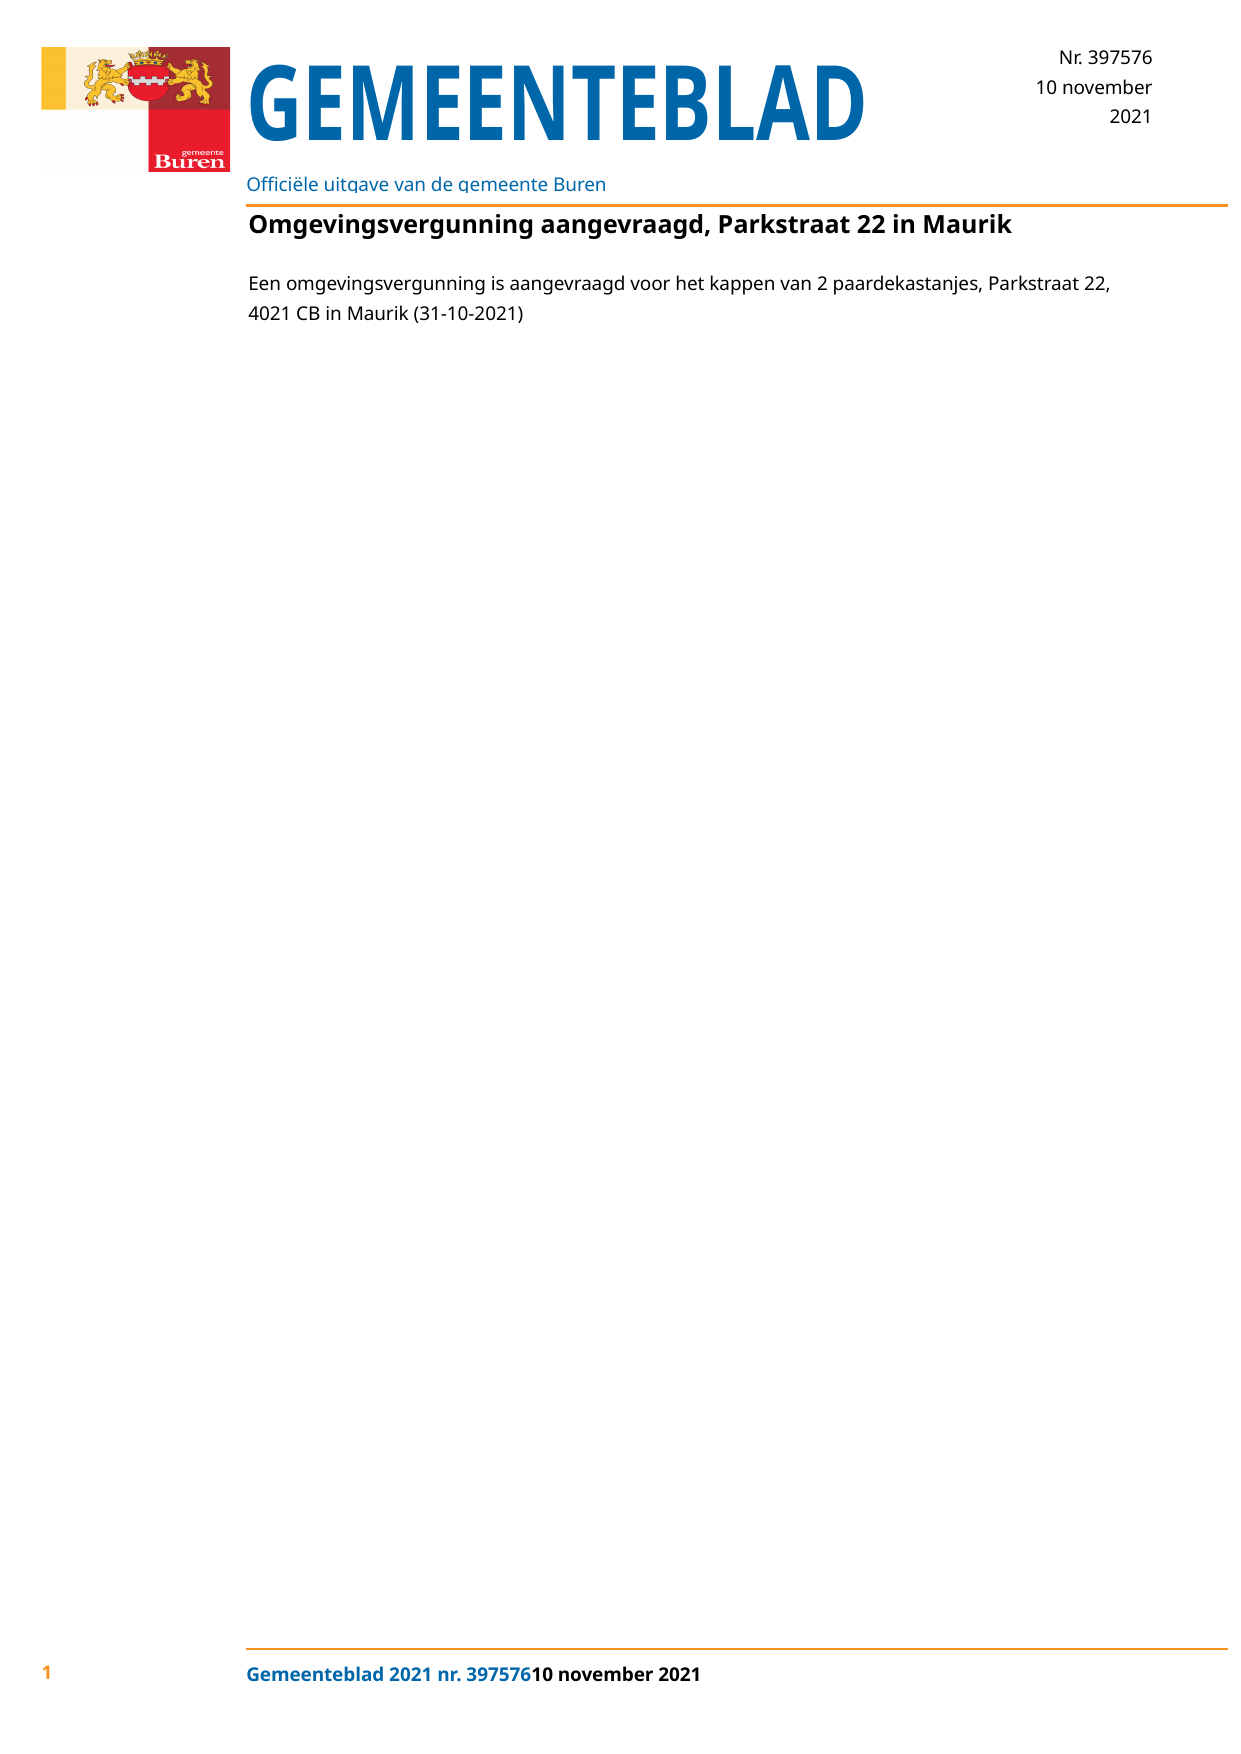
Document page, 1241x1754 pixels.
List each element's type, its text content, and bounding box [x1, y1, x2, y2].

picture [41, 47, 231, 172]
text Omgevingsvergunning aangevraagd, Parkstraat 22 in Maurik [248, 207, 1152, 241]
text Een omgevingsvergunning is aangevraagd voor het kappen van 2 paardekastanjes, Parkstraat 22, 4021 CB in Maurik (31-10-2021) [248, 270, 1152, 326]
